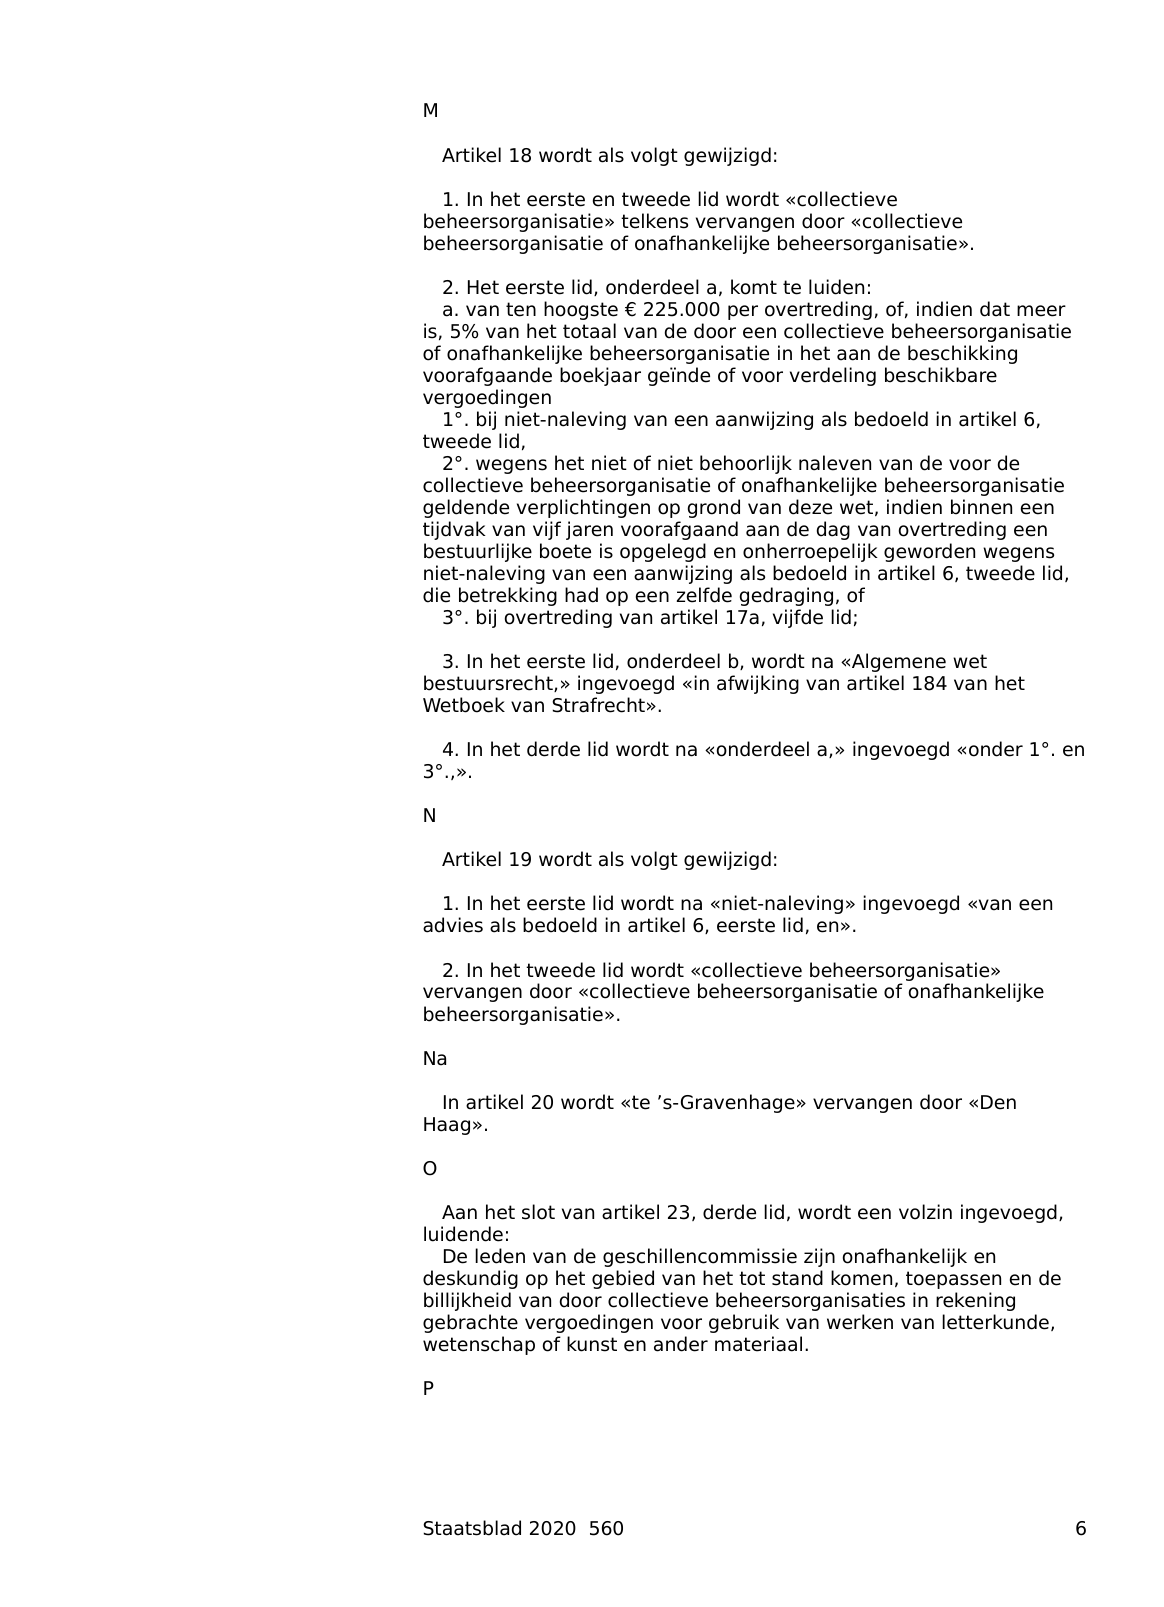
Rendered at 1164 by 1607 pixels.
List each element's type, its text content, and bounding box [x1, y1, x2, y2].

text Aan het slot van artikel 23, derde lid, wordt een volzin ingevoegd, luidende: [422, 1202, 1087, 1246]
text 3. In het eerste lid, onderdeel b, wordt na «Algemene wet bestuursrecht,» ingevoegd «in afwijking van artikel 184 van het Wetboek van Strafrecht». [422, 651, 1087, 717]
text 3°. bij overtreding van artikel 17a, vijfde lid; [422, 607, 1087, 628]
text 1. In het eerste lid wordt na «niet-naleving» ingevoegd «van een advies als bedoeld in artikel 6, eerste lid, en». [422, 893, 1087, 937]
text 4. In het derde lid wordt na «onderdeel a,» ingevoegd «onder 1°. en 3°.,». [422, 739, 1087, 783]
text P [422, 1378, 1087, 1400]
text Na [422, 1048, 1087, 1069]
text Artikel 19 wordt als volgt gewijzigd: [422, 849, 1087, 871]
text 1°. bij niet-naleving van een aanwijzing als bedoeld in artikel 6, tweede lid, [422, 409, 1087, 453]
text In artikel 20 wordt «te ’s-Gravenhage» vervangen door «Den Haag». [422, 1092, 1087, 1136]
text 2. In het tweede lid wordt «collectieve beheersorganisatie» vervangen door «collectieve beheersorganisatie of onafhankelijke beheersorganisatie». [422, 959, 1087, 1025]
text N [422, 805, 1087, 827]
text 1. In het eerste en tweede lid wordt «collectieve beheersorganisatie» telkens vervangen door «collectieve beheersorganisatie of onafhankelijke beheersorganisatie». [422, 189, 1087, 255]
text Artikel 18 wordt als volgt gewijzigd: [422, 144, 1087, 167]
text a. van ten hoogste € 225.000 per overtreding, of, indien dat meer is, 5% van het totaal van de door een collectieve beheersorganisatie of onafhankelijke beheersorganisatie in het aan de beschikking voorafgaande boekjaar geïnde of voor verdeling beschikbare vergoedingen [422, 299, 1087, 409]
text 2°. wegens het niet of niet behoorlijk naleven van de voor de collectieve beheersorganisatie of onafhankelijke beheersorganisatie geldende verplichtingen op grond van deze wet, indien binnen een tijdvak van vijf jaren voorafgaand aan de dag van overtreding een bestuurlijke boete is opgelegd en onherroepelijk geworden wegens niet-naleving van een aanwijzing als bedoeld in artikel 6, tweede lid, die betrekking had op een zelfde gedraging, of [422, 453, 1087, 607]
text O [422, 1158, 1087, 1180]
text M [422, 100, 1087, 122]
text De leden van de geschillencommissie zijn onafhankelijk en deskundig op het gebied van het tot stand komen, toepassen en de billijkheid van door collectieve beheersorganisaties in rekening gebrachte vergoedingen voor gebruik van werken van letterkunde, wetenschap of kunst en ander materiaal. [422, 1246, 1087, 1356]
text 2. Het eerste lid, onderdeel a, komt te luiden: [422, 277, 1087, 299]
